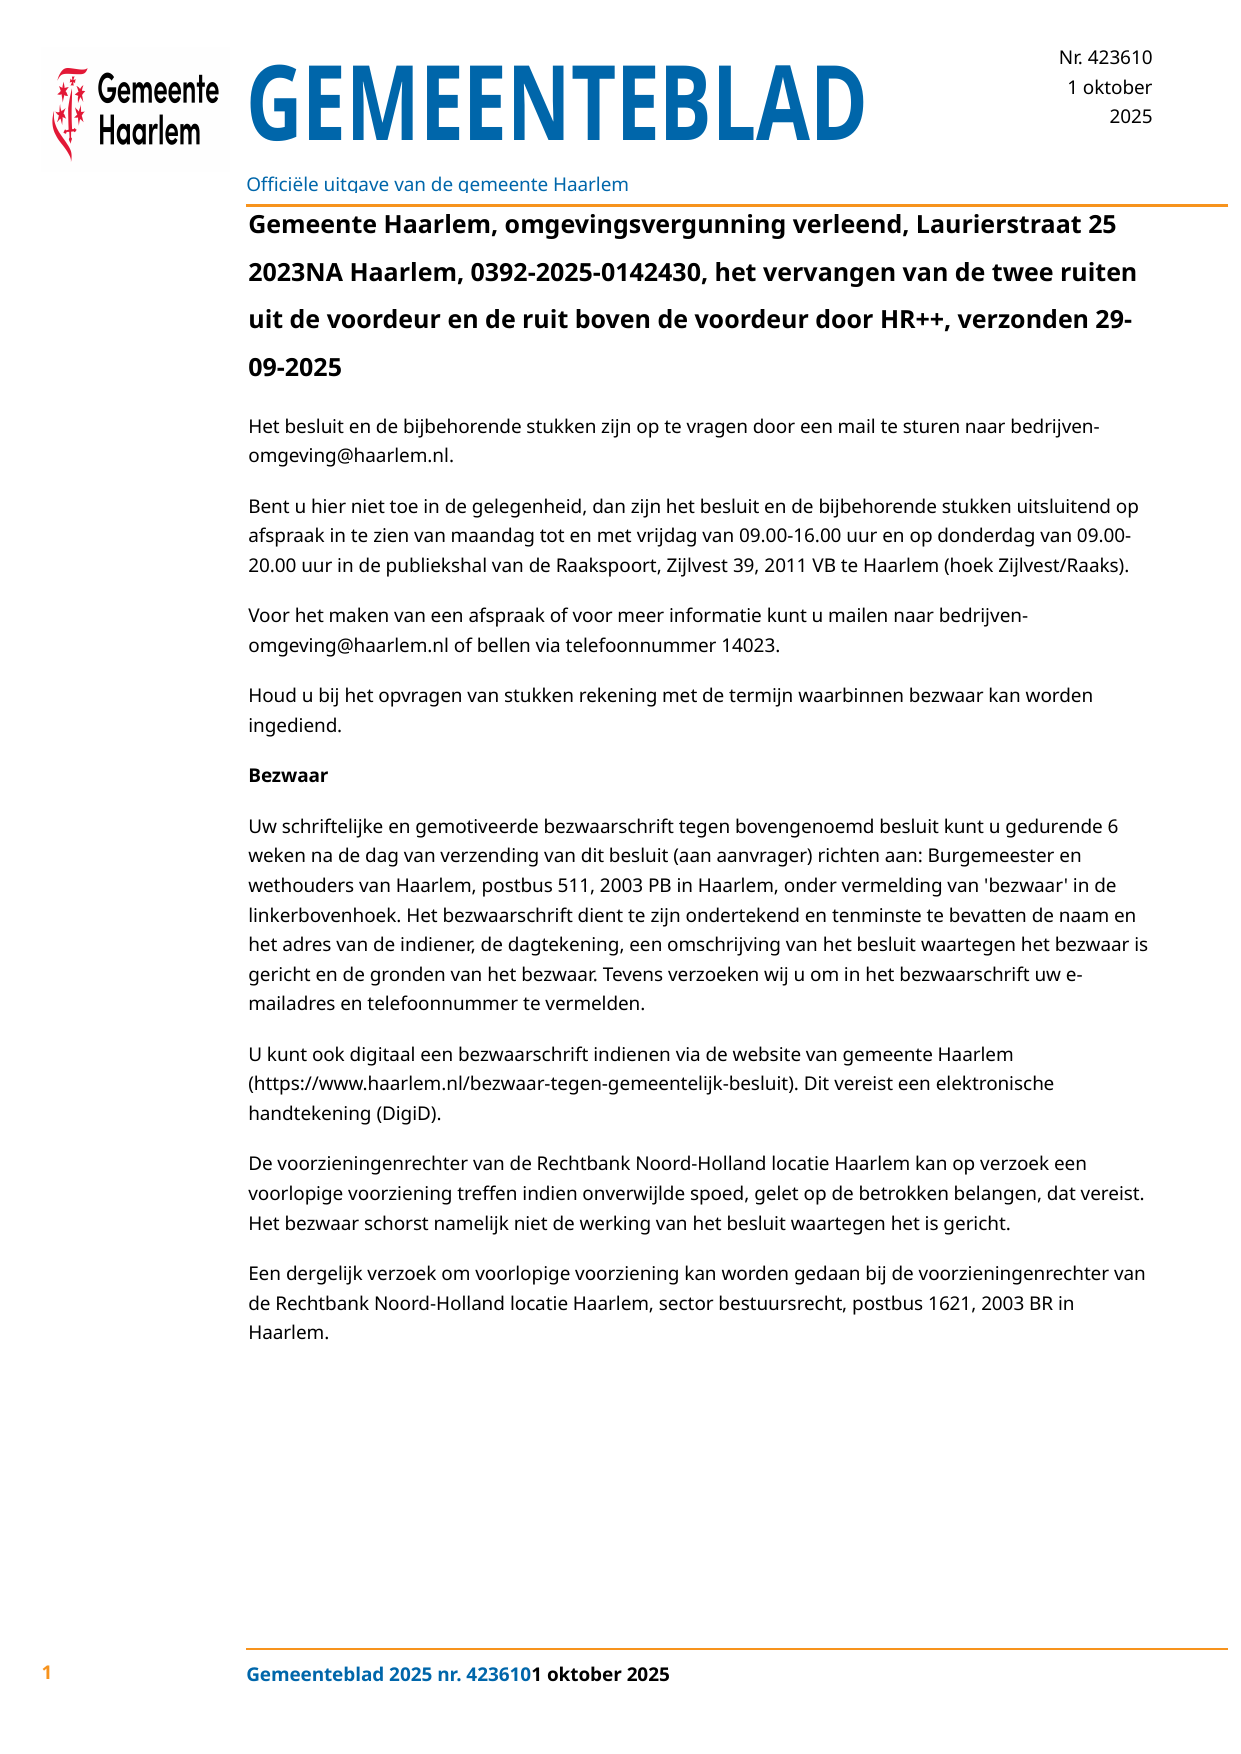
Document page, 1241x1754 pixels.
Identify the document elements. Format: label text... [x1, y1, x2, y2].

picture [41, 47, 231, 172]
text Een dergelijk verzoek om voorlopige voorziening kan worden gedaan bij de voorzieningenrechter van de Rechtbank Noord-Holland locatie Haarlem, sector bestuursrecht, postbus 1621, 2003 BR in Haarlem. [248, 1260, 1152, 1345]
text Bent u hier niet toe in de gelegenheid, dan zijn het besluit en de bijbehorende stukken uitsluitend op afspraak in te zien van maandag tot en met vrijdag van 09.00-16.00 uur en op donderdag van 09.00-20.00 uur in de publiekshal van de Raakspoort, Zijlvest 39, 2011 VB te Haarlem (hoek Zijlvest/Raaks). [248, 493, 1152, 578]
text Het besluit en de bijbehorende stukken zijn op te vragen door een mail te sturen naar bedrijven-omgeving@haarlem.nl. [248, 413, 1152, 468]
text Voor het maken van een afspraak of voor meer informatie kunt u mailen naar bedrijven-omgeving@haarlem.nl of bellen via telefoonnummer 14023. [248, 603, 1152, 658]
text Houd u bij het opvragen van stukken rekening met de termijn waarbinnen bezwaar kan worden ingediend. [248, 683, 1152, 738]
text De voorzieningenrechter van de Rechtbank Noord-Holland locatie Haarlem kan op verzoek een voorlopige voorziening treffen indien onverwijlde spoed, gelet op de betrokken belangen, dat vereist. Het bezwaar schorst namelijk niet de werking van het besluit waartegen het is gericht. [248, 1151, 1152, 1236]
text Gemeente Haarlem, omgevingsvergunning verleend, Laurierstraat 25 2023NA Haarlem, 0392-2025-0142430, het vervangen van de twee ruiten uit de voordeur en de ruit boven de voordeur door HR++, verzonden 29-09-2025 [248, 207, 1152, 384]
text U kunt ook digitaal een bezwaarschrift indienen via de website van gemeente Haarlem (https://www.haarlem.nl/bezwaar-tegen-gemeentelijk-besluit). Dit vereist een elektronische handtekening (DigiD). [248, 1041, 1152, 1126]
text Uw schriftelijke en gemotiveerde bezwaarschrift tegen bovengenoemd besluit kunt u gedurende 6 weken na de dag van verzending van dit besluit (aan aanvrager) richten aan: Burgemeester en wethouders van Haarlem, postbus 511, 2003 PB in Haarlem, onder vermelding van 'bezwaar' in de linkerbovenhoek. Het bezwaarschrift dient te zijn ondertekend en tenminste te bevatten de naam en het adres van de indiener, de dagtekening, een omschrijving van het besluit waartegen het bezwaar is gericht en de gronden van het bezwaar. Tevens verzoeken wij u om in het bezwaarschrift uw e-mailadres en telefoonnummer te vermelden. [248, 813, 1152, 1016]
text Bezwaar [248, 763, 1152, 788]
